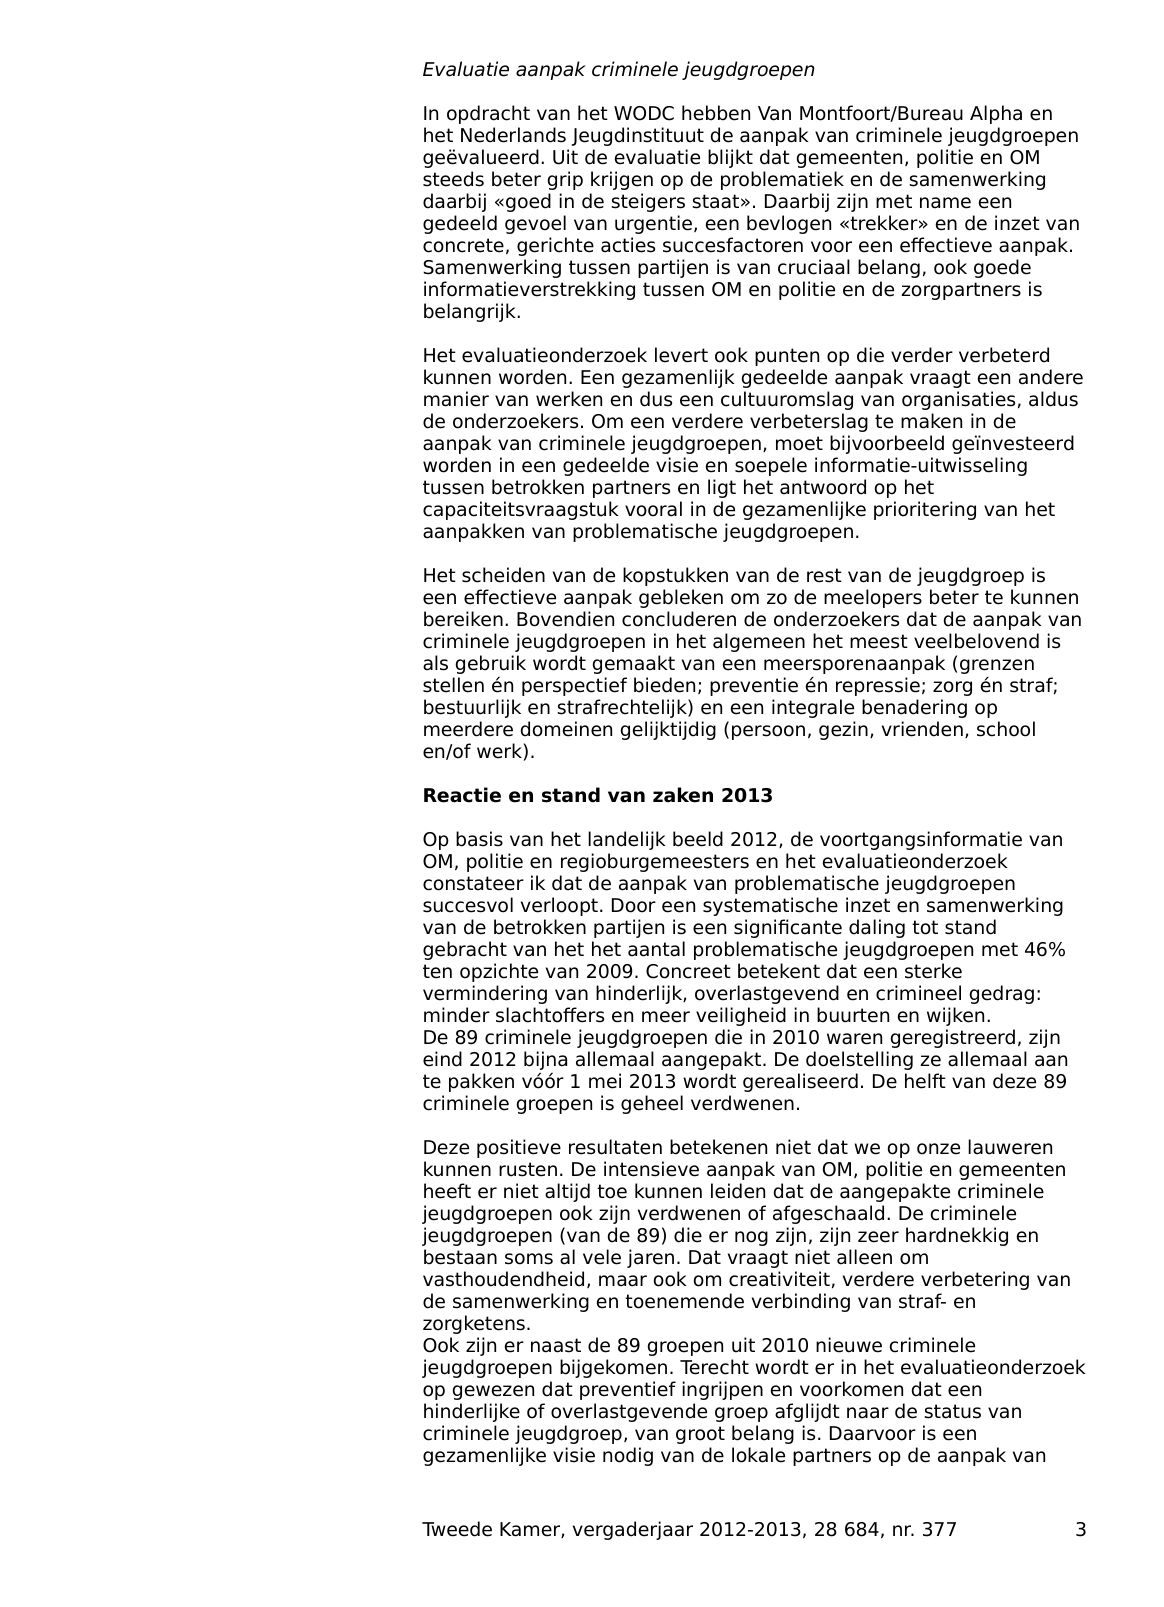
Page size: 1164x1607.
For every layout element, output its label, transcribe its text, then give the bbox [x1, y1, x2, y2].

text In opdracht van het WODC hebben Van Montfoort/Bureau Alpha en het Nederlands Jeugdinstituut de aanpak van criminele jeugdgroepen geëvalueerd. Uit de evaluatie blijkt dat gemeenten, politie en OM steeds beter grip krijgen op de problematiek en de samenwerking daarbij «goed in de steigers staat». Daarbij zijn met name een gedeeld gevoel van urgentie, een bevlogen «trekker» en de inzet van concrete, gerichte acties succesfactoren voor een effectieve aanpak. Samenwerking tussen partijen is van cruciaal belang, ook goede informatieverstrekking tussen OM en politie en de zorgpartners is belangrijk. [422, 103, 1087, 323]
subtitle Reactie en stand van zaken 2013 [422, 785, 1087, 807]
text Het scheiden van de kopstukken van de rest van de jeugdgroep is een effectieve aanpak gebleken om zo de meelopers beter te kunnen bereiken. Bovendien concluderen de onderzoekers dat de aanpak van criminele jeugdgroepen in het algemeen het meest veelbelovend is als gebruik wordt gemaakt van een meersporenaanpak (grenzen stellen én perspectief bieden; preventie én repressie; zorg én straf; bestuurlijk en strafrechtelijk) en een integrale benadering op meerdere domeinen gelijktijdig (persoon, gezin, vrienden, school en/of werk). [422, 565, 1087, 763]
text Het evaluatieonderzoek levert ook punten op die verder verbeterd kunnen worden. Een gezamenlijk gedeelde aanpak vraagt een andere manier van werken en dus een cultuuromslag van organisaties, aldus de onderzoekers. Om een verdere verbeterslag te maken in de aanpak van criminele jeugdgroepen, moet bijvoorbeeld geïnvesteerd worden in een gedeelde visie en soepele informatie-uitwisseling tussen betrokken partners en ligt het antwoord op het capaciteitsvraagstuk vooral in de gezamenlijke prioritering van het aanpakken van problematische jeugdgroepen. [422, 345, 1087, 543]
text Ook zijn er naast de 89 groepen uit 2010 nieuwe criminele jeugdgroepen bijgekomen. Terecht wordt er in het evaluatieonderzoek op gewezen dat preventief ingrijpen en voorkomen dat een hinderlijke of overlastgevende groep afglijdt naar de status van criminele jeugdgroep, van groot belang is. Daarvoor is een gezamenlijke visie nodig van de lokale partners op de aanpak van [422, 1335, 1087, 1467]
subtitle Evaluatie aanpak criminele jeugdgroepen [422, 59, 1087, 81]
text Op basis van het landelijk beeld 2012, de voortgangsinformatie van OM, politie en regioburgemeesters en het evaluatieonderzoek constateer ik dat de aanpak van problematische jeugdgroepen succesvol verloopt. Door een systematische inzet en samenwerking van de betrokken partijen is een significante daling tot stand gebracht van het het aantal problematische jeugdgroepen met 46% ten opzichte van 2009. Concreet betekent dat een sterke vermindering van hinderlijk, overlastgevend en crimineel gedrag: minder slachtoffers en meer veiligheid in buurten en wijken. [422, 829, 1087, 1027]
text De 89 criminele jeugdgroepen die in 2010 waren geregistreerd, zijn eind 2012 bijna allemaal aangepakt. De doelstelling ze allemaal aan te pakken vóór 1 mei 2013 wordt gerealiseerd. De helft van deze 89 criminele groepen is geheel verdwenen. [422, 1027, 1087, 1115]
text Deze positieve resultaten betekenen niet dat we op onze lauweren kunnen rusten. De intensieve aanpak van OM, politie en gemeenten heeft er niet altijd toe kunnen leiden dat de aangepakte criminele jeugdgroepen ook zijn verdwenen of afgeschaald. De criminele jeugdgroepen (van de 89) die er nog zijn, zijn zeer hardnekkig en bestaan soms al vele jaren. Dat vraagt niet alleen om vasthoudendheid, maar ook om creativiteit, verdere verbetering van de samenwerking en toenemende verbinding van straf- en zorgketens. [422, 1137, 1087, 1335]
